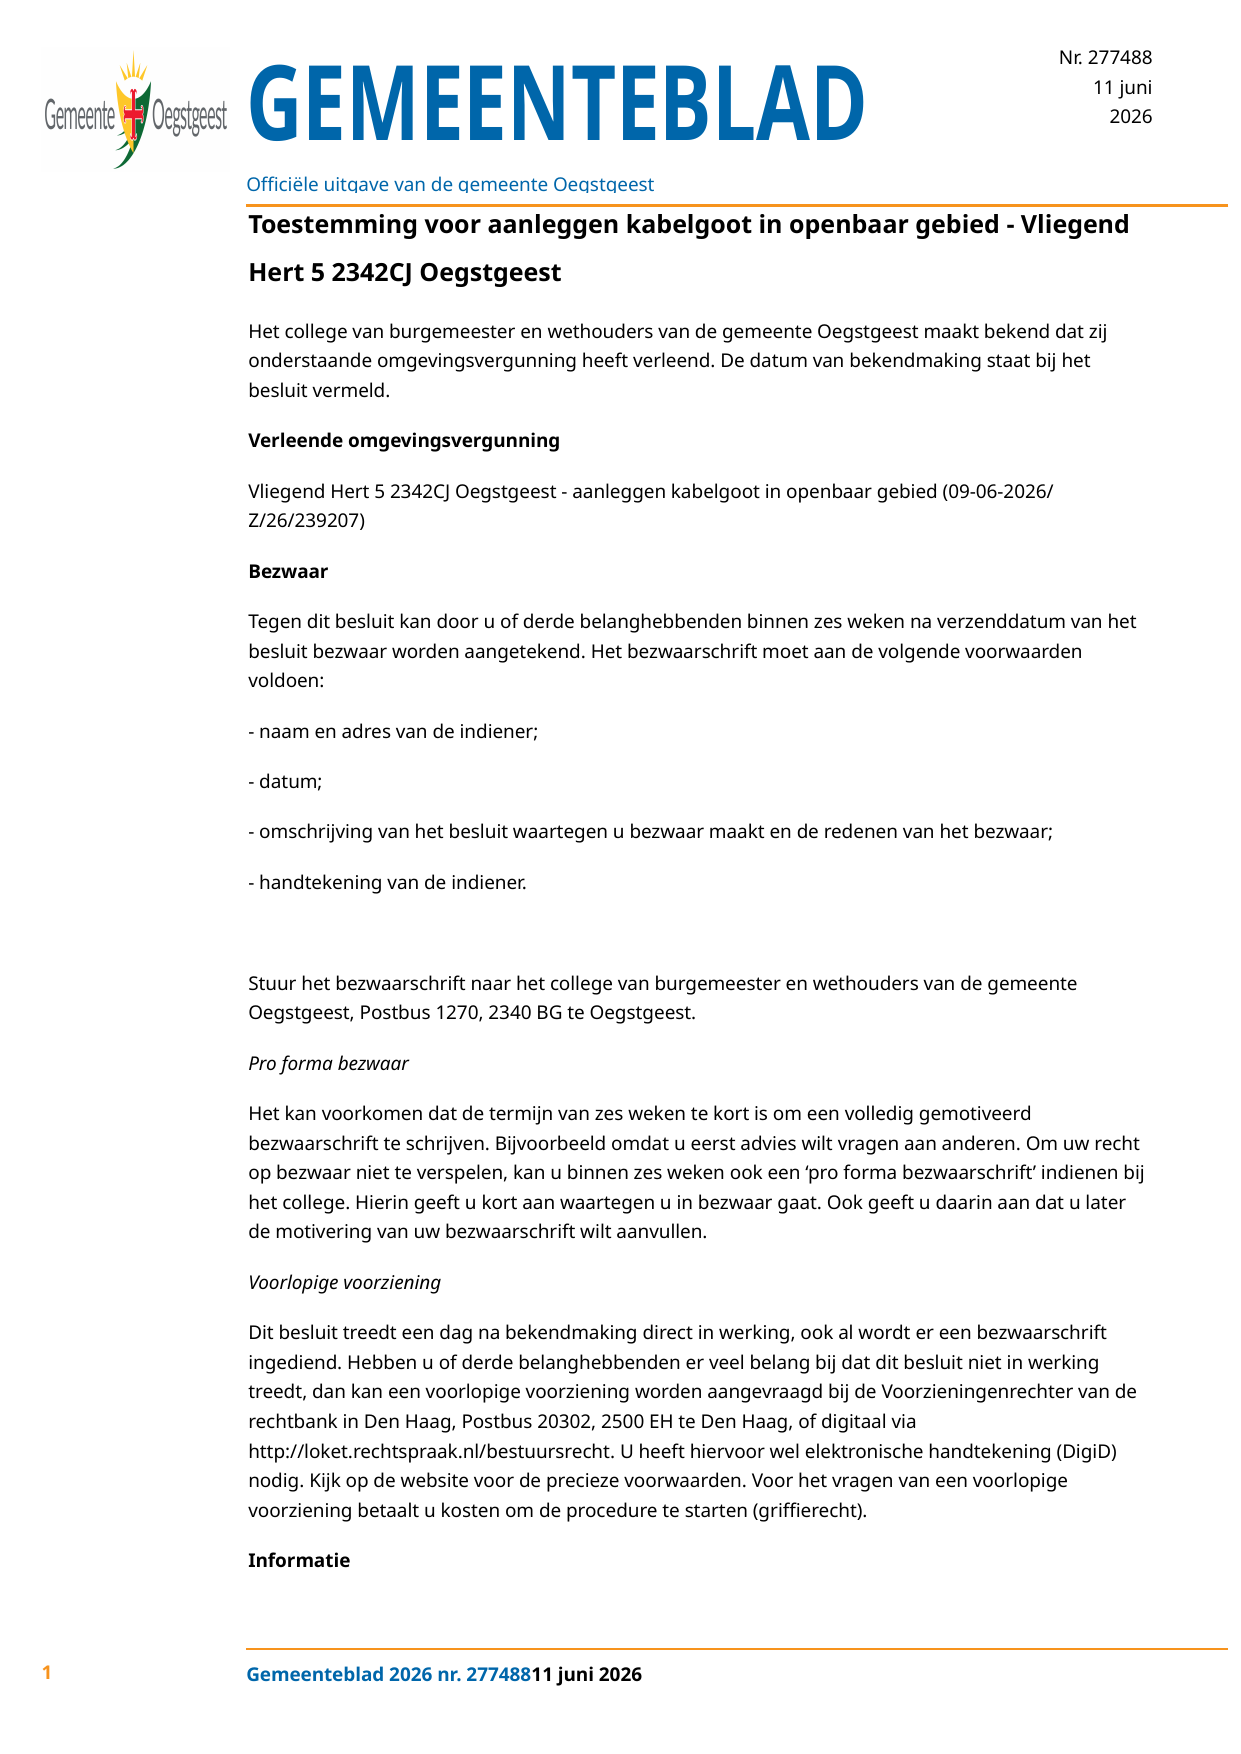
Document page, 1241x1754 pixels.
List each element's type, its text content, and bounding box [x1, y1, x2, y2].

text - datum; [248, 768, 1152, 794]
text Informatie [248, 1547, 1152, 1573]
text Dit besluit treedt een dag na bekendmaking direct in werking, ook al wordt er een bezwaarschrift ingediend. Hebben u of derde belanghebbenden er veel belang bij dat dit besluit niet in werking treedt, dan kan een voorlopige voorziening worden aangevraagd bij de Voorzieningenrechter van de rechtbank in Den Haag, Postbus 20302, 2500 EH te Den Haag, of digitaal via http://loket.rechtspraak.nl/bestuursrecht. U heeft hiervoor wel elektronische handtekening (DigiD) nodig. Kijk op de website voor de precieze voorwaarden. Voor het vragen van een voorlopige voorziening betaalt u kosten om de procedure te starten (griffierecht). [248, 1319, 1152, 1523]
text - naam en adres van de indiener; [248, 718, 1152, 744]
text Pro forma bezwaar [248, 1050, 1152, 1076]
text Verleende omgevingsvergunning [248, 427, 1152, 453]
text Tegen dit besluit kan door u of derde belanghebbenden binnen zes weken na verzenddatum van het besluit bezwaar worden aangetekend. Het bezwaarschrift moet aan de volgende voorwaarden voldoen: [248, 608, 1152, 693]
text Het kan voorkomen dat de termijn van zes weken te kort is om een volledig gemotiveerd bezwaarschrift te schrijven. Bijvoorbeeld omdat u eerst advies wilt vragen aan anderen. Om uw recht op bezwaar niet te verspelen, kan u binnen zes weken ook een ‘pro forma bezwaarschrift’ indienen bij het college. Hierin geeft u kort aan waartegen u in bezwaar gaat. Ook geeft u daarin aan dat u later de motivering van uw bezwaarschrift wilt aanvullen. [248, 1100, 1152, 1244]
text - handtekening van de indiener. [248, 869, 1152, 895]
text - omschrijving van het besluit waartegen u bezwaar maakt en de redenen van het bezwaar; [248, 819, 1152, 844]
picture [41, 47, 231, 172]
text Het college van burgemeester en wethouders van de gemeente Oegstgeest maakt bekend dat zij onderstaande omgevingsvergunning heeft verleend. De datum van bekendmaking staat bij het besluit vermeld. [248, 318, 1152, 403]
text Vliegend Hert 5 2342CJ Oegstgeest - aanleggen kabelgoot in openbaar gebied (09-06-2026/ Z/26/239207) [248, 478, 1152, 533]
text Toestemming voor aanleggen kabelgoot in openbaar gebied - Vliegend Hert 5 2342CJ Oegstgeest [248, 207, 1152, 288]
text Stuur het bezwaarschrift naar het college van burgemeester en wethouders van de gemeente Oegstgeest, Postbus 1270, 2340 BG te Oegstgeest. [248, 970, 1152, 1025]
text Voorlopige voorziening [248, 1269, 1152, 1295]
text Bezwaar [248, 558, 1152, 584]
